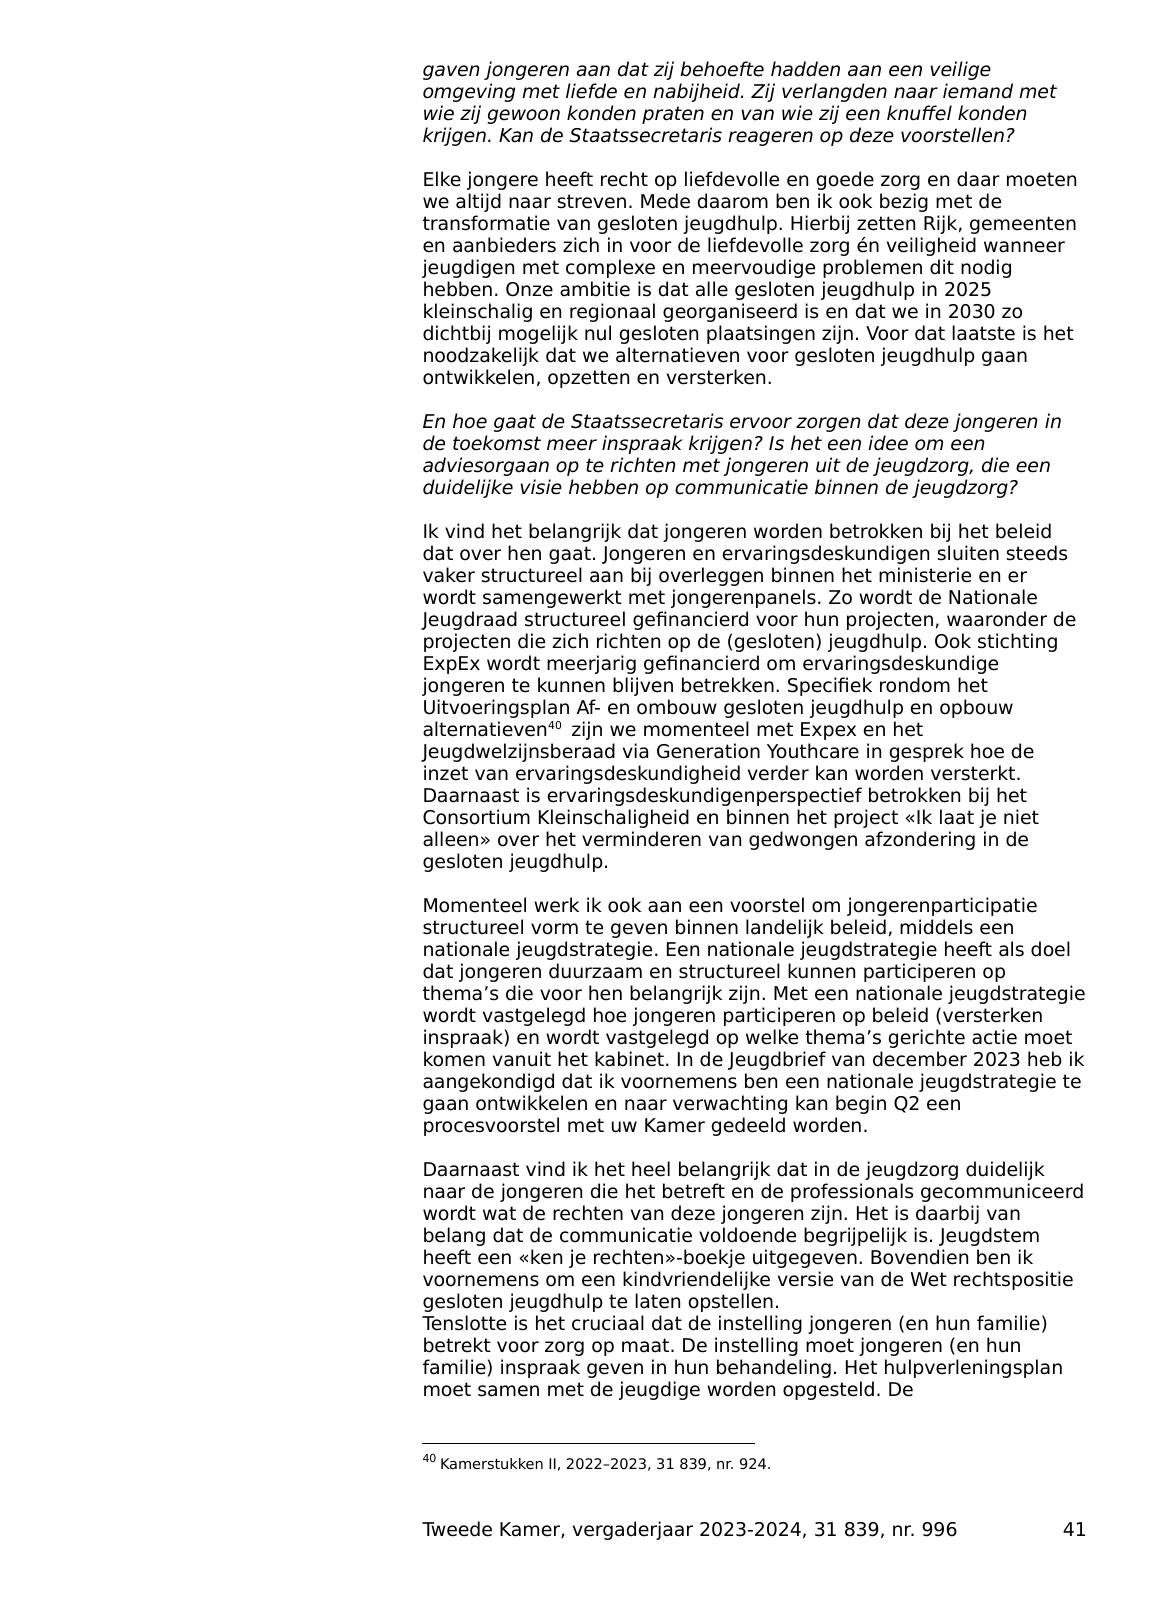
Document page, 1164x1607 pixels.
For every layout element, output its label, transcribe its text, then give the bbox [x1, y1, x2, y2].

text Momenteel werk ik ook aan een voorstel om jongerenparticipatie structureel vorm te geven binnen landelijk beleid, middels een nationale jeugdstrategie. Een nationale jeugdstrategie heeft als doel dat jongeren duurzaam en structureel kunnen participeren op thema’s die voor hen belangrijk zijn. Met een nationale jeugdstrategie wordt vastgelegd hoe jongeren participeren op beleid (versterken inspraak) en wordt vastgelegd op welke thema’s gerichte actie moet komen vanuit het kabinet. In de Jeugdbrief van december 2023 heb ik aangekondigd dat ik voornemens ben een nationale jeugdstrategie te gaan ontwikkelen en naar verwachting kan begin Q2 een procesvoorstel met uw Kamer gedeeld worden. [422, 895, 1087, 1137]
text En hoe gaat de Staatssecretaris ervoor zorgen dat deze jongeren in de toekomst meer inspraak krijgen? Is het een idee om een adviesorgaan op te richten met jongeren uit de jeugdzorg, die een duidelijke visie hebben op communicatie binnen de jeugdzorg? [422, 411, 1087, 499]
text Tenslotte is het cruciaal dat de instelling jongeren (en hun familie) betrekt voor zorg op maat. De instelling moet jongeren (en hun familie) inspraak geven in hun behandeling. Het hulpverleningsplan moet samen met de jeugdige worden opgesteld. De [422, 1313, 1087, 1401]
text Kamerstukken II, 2022–2023, 31 839, nr. 924. [422, 1452, 1087, 1474]
text gaven jongeren aan dat zij behoefte hadden aan een veilige omgeving met liefde en nabijheid. Zij verlangden naar iemand met wie zij gewoon konden praten en van wie zij een knuffel konden krijgen. Kan de Staatssecretaris reageren op deze voorstellen? [422, 59, 1087, 147]
text Daarnaast vind ik het heel belangrijk dat in de jeugdzorg duidelijk naar de jongeren die het betreft en de professionals gecommuniceerd wordt wat de rechten van deze jongeren zijn. Het is daarbij van belang dat de communicatie voldoende begrijpelijk is. Jeugdstem heeft een «ken je rechten»-boekje uitgegeven. Bovendien ben ik voornemens om een kindvriendelijke versie van de Wet rechtspositie gesloten jeugdhulp te laten opstellen. [422, 1159, 1087, 1313]
text Ik vind het belangrijk dat jongeren worden betrokken bij het beleid dat over hen gaat. Jongeren en ervaringsdeskundigen sluiten steeds vaker structureel aan bij overleggen binnen het ministerie en er wordt samengewerkt met jongerenpanels. Zo wordt de Nationale Jeugdraad structureel gefinancierd voor hun projecten, waaronder de projecten die zich richten op de (gesloten) jeugdhulp. Ook stichting ExpEx wordt meerjarig gefinancierd om ervaringsdeskundige jongeren te kunnen blijven betrekken. Specifiek rondom het Uitvoeringsplan Af- en ombouw gesloten jeugdhulp en opbouw alternatieven zijn we momenteel met Expex en het Jeugdwelzijnsberaad via Generation Youthcare in gesprek hoe de inzet van ervaringsdeskundigheid verder kan worden versterkt. Daarnaast is ervaringsdeskundigenperspectief betrokken bij het Consortium Kleinschaligheid en binnen het project «Ik laat je niet alleen» over het verminderen van gedwongen afzondering in de gesloten jeugdhulp. [422, 521, 1087, 873]
text Elke jongere heeft recht op liefdevolle en goede zorg en daar moeten we altijd naar streven. Mede daarom ben ik ook bezig met de transformatie van gesloten jeugdhulp. Hierbij zetten Rijk, gemeenten en aanbieders zich in voor de liefdevolle zorg én veiligheid wanneer jeugdigen met complexe en meervoudige problemen dit nodig hebben. Onze ambitie is dat alle gesloten jeugdhulp in 2025 kleinschalig en regionaal georganiseerd is en dat we in 2030 zo dichtbij mogelijk nul gesloten plaatsingen zijn. Voor dat laatste is het noodzakelijk dat we alternatieven voor gesloten jeugdhulp gaan ontwikkelen, opzetten en versterken. [422, 169, 1087, 389]
